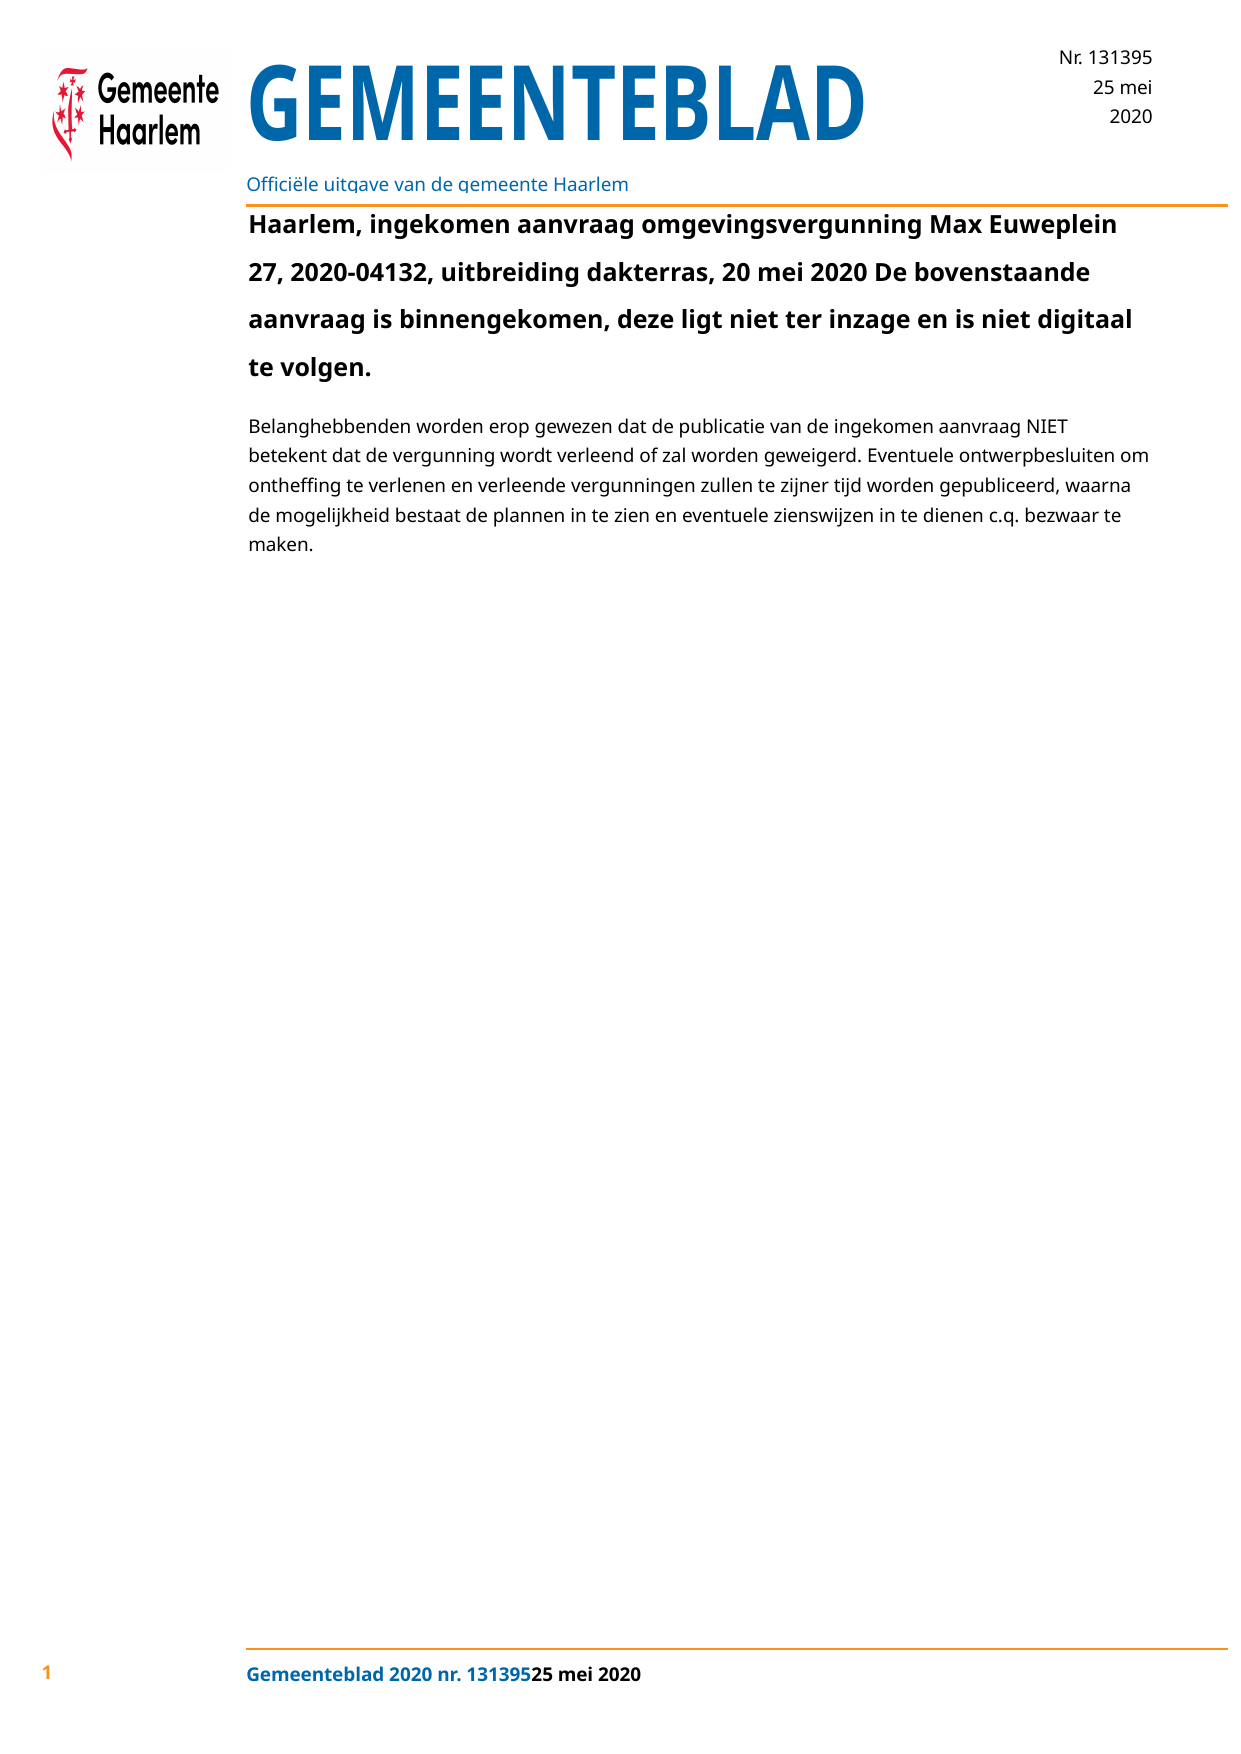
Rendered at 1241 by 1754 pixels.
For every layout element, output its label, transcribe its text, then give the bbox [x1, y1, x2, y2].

text Belanghebbenden worden erop gewezen dat de publicatie van de ingekomen aanvraag NIET betekent dat de vergunning wordt verleend of zal worden geweigerd. Eventuele ontwerpbesluiten om ontheffing te verlenen en verleende vergunningen zullen te zijner tijd worden gepubliceerd, waarna de mogelijkheid bestaat de plannen in te zien en eventuele zienswijzen in te dienen c.q. bezwaar te maken. [248, 413, 1152, 557]
picture [41, 47, 231, 172]
text Haarlem, ingekomen aanvraag omgevingsvergunning Max Euweplein 27, 2020-04132, uitbreiding dakterras, 20 mei 2020 De bovenstaande aanvraag is binnengekomen, deze ligt niet ter inzage en is niet digitaal te volgen. [248, 207, 1152, 384]
